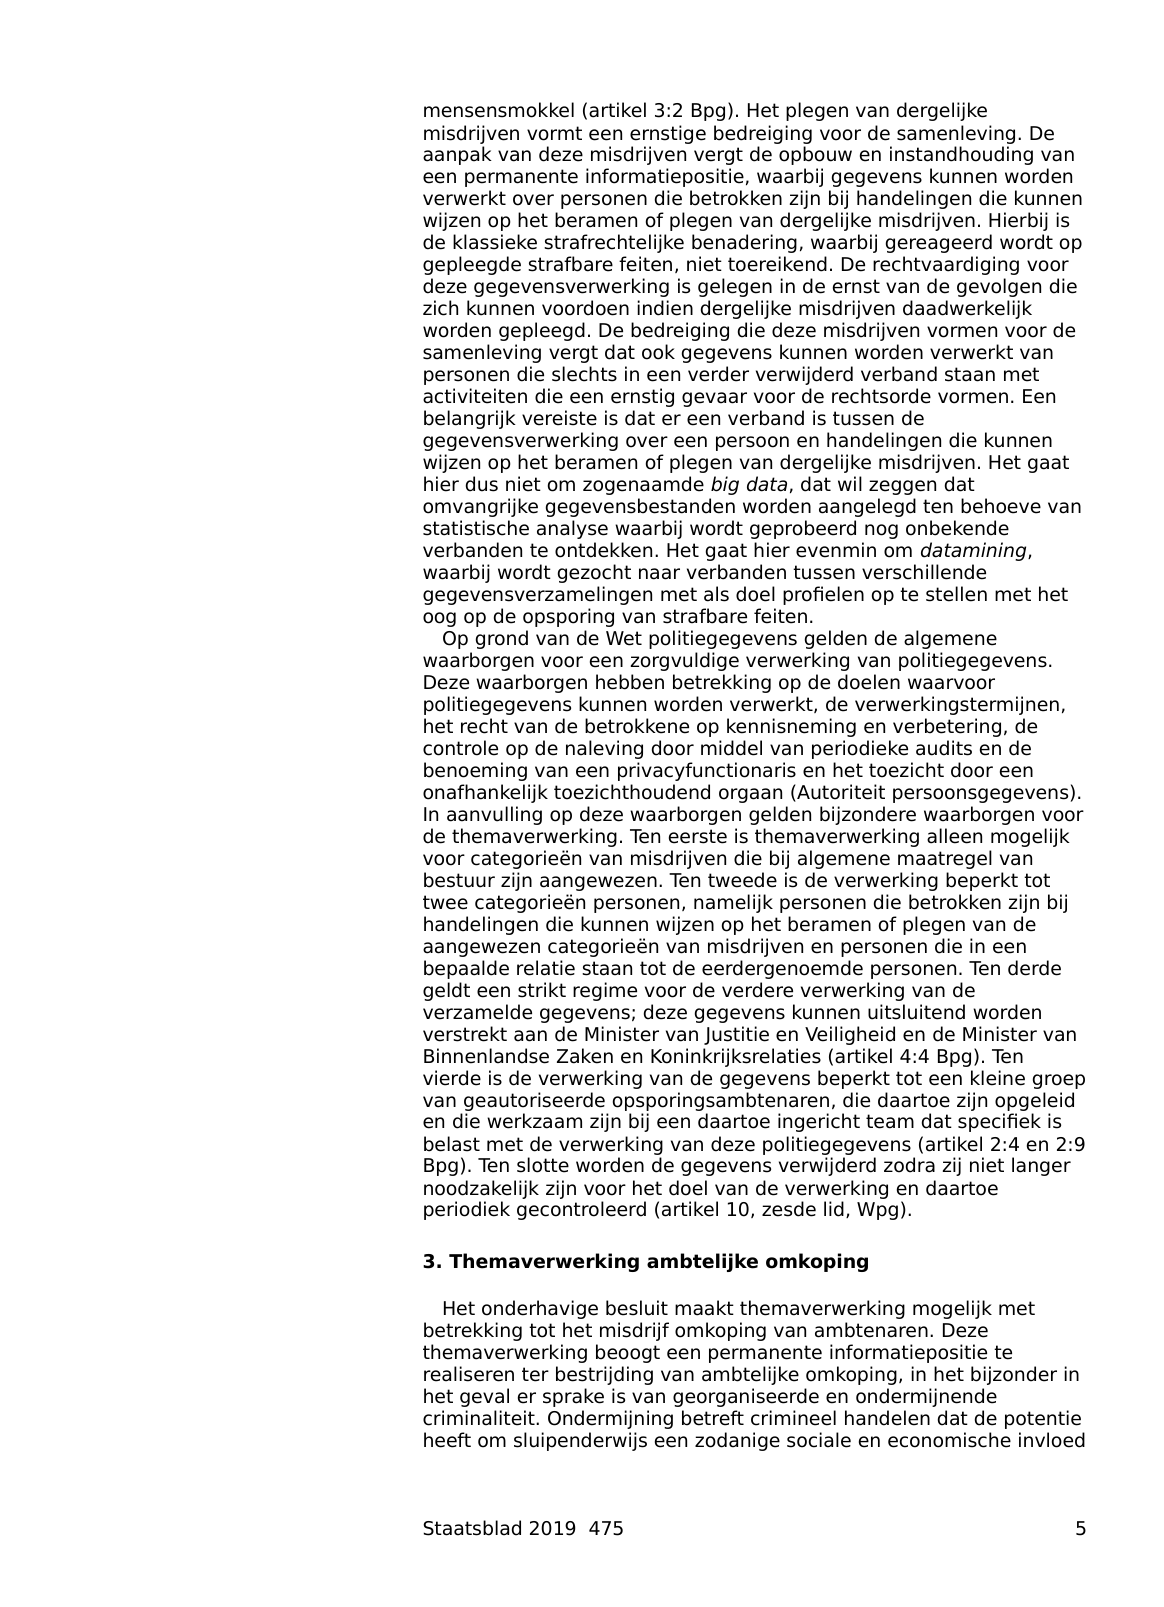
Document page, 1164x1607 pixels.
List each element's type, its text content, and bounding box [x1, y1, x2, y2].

text Het onderhavige besluit maakt themaverwerking mogelijk met betrekking tot het misdrijf omkoping van ambtenaren. Deze themaverwerking beoogt een permanente informatiepositie te realiseren ter bestrijding van ambtelijke omkoping, in het bijzonder in het geval er sprake is van georganiseerde en ondermijnende criminaliteit. Ondermijning betreft crimineel handelen dat de potentie heeft om sluipenderwijs een zodanige sociale en economische invloed [422, 1298, 1087, 1452]
text Op grond van de Wet politiegegevens gelden de algemene waarborgen voor een zorgvuldige verwerking van politiegegevens. Deze waarborgen hebben betrekking op de doelen waarvoor politiegegevens kunnen worden verwerkt, de verwerkingstermijnen, het recht van de betrokkene op kennisneming en verbetering, de controle op de naleving door middel van periodieke audits en de benoeming van een privacyfunctionaris en het toezicht door een onafhankelijk toezichthoudend orgaan (Autoriteit persoonsgegevens). In aanvulling op deze waarborgen gelden bijzondere waarborgen voor de themaverwerking. Ten eerste is themaverwerking alleen mogelijk voor categorieën van misdrijven die bij algemene maatregel van bestuur zijn aangewezen. Ten tweede is de verwerking beperkt tot twee categorieën personen, namelijk personen die betrokken zijn bij handelingen die kunnen wijzen op het beramen of plegen van de aangewezen categorieën van misdrijven en personen die in een bepaalde relatie staan tot de eerdergenoemde personen. Ten derde geldt een strikt regime voor de verdere verwerking van de verzamelde gegevens; deze gegevens kunnen uitsluitend worden verstrekt aan de Minister van Justitie en Veiligheid en de Minister van Binnenlandse Zaken en Koninkrijksrelaties (artikel 4:4 Bpg). Ten vierde is de verwerking van de gegevens beperkt tot een kleine groep van geautoriseerde opsporingsambtenaren, die daartoe zijn opgeleid en die werkzaam zijn bij een daartoe ingericht team dat specifiek is belast met de verwerking van deze politiegegevens (artikel 2:4 en 2:9 Bpg). Ten slotte worden de gegevens verwijderd zodra zij niet langer noodzakelijk zijn voor het doel van de verwerking en daartoe periodiek gecontroleerd (artikel 10, zesde lid, Wpg). [422, 628, 1087, 1221]
subtitle 3. Themaverwerking ambtelijke omkoping [422, 1251, 1087, 1273]
text mensensmokkel (artikel 3:2 Bpg). Het plegen van dergelijke misdrijven vormt een ernstige bedreiging voor de samenleving. De aanpak van deze misdrijven vergt de opbouw en instandhouding van een permanente informatiepositie, waarbij gegevens kunnen worden verwerkt over personen die betrokken zijn bij handelingen die kunnen wijzen op het beramen of plegen van dergelijke misdrijven. Hierbij is de klassieke strafrechtelijke benadering, waarbij gereageerd wordt op gepleegde strafbare feiten, niet toereikend. De rechtvaardiging voor deze gegevensverwerking is gelegen in de ernst van de gevolgen die zich kunnen voordoen indien dergelijke misdrijven daadwerkelijk worden gepleegd. De bedreiging die deze misdrijven vormen voor de samenleving vergt dat ook gegevens kunnen worden verwerkt van personen die slechts in een verder verwijderd verband staan met activiteiten die een ernstig gevaar voor de rechtsorde vormen. Een belangrijk vereiste is dat er een verband is tussen de gegevensverwerking over een persoon en handelingen die kunnen wijzen op het beramen of plegen van dergelijke misdrijven. Het gaat hier dus niet om zogenaamde big data, dat wil zeggen dat omvangrijke gegevensbestanden worden aangelegd ten behoeve van statistische analyse waarbij wordt geprobeerd nog onbekende verbanden te ontdekken. Het gaat hier evenmin om datamining, waarbij wordt gezocht naar verbanden tussen verschillende gegevensverzamelingen met als doel profielen op te stellen met het oog op de opsporing van strafbare feiten. [422, 100, 1087, 628]
